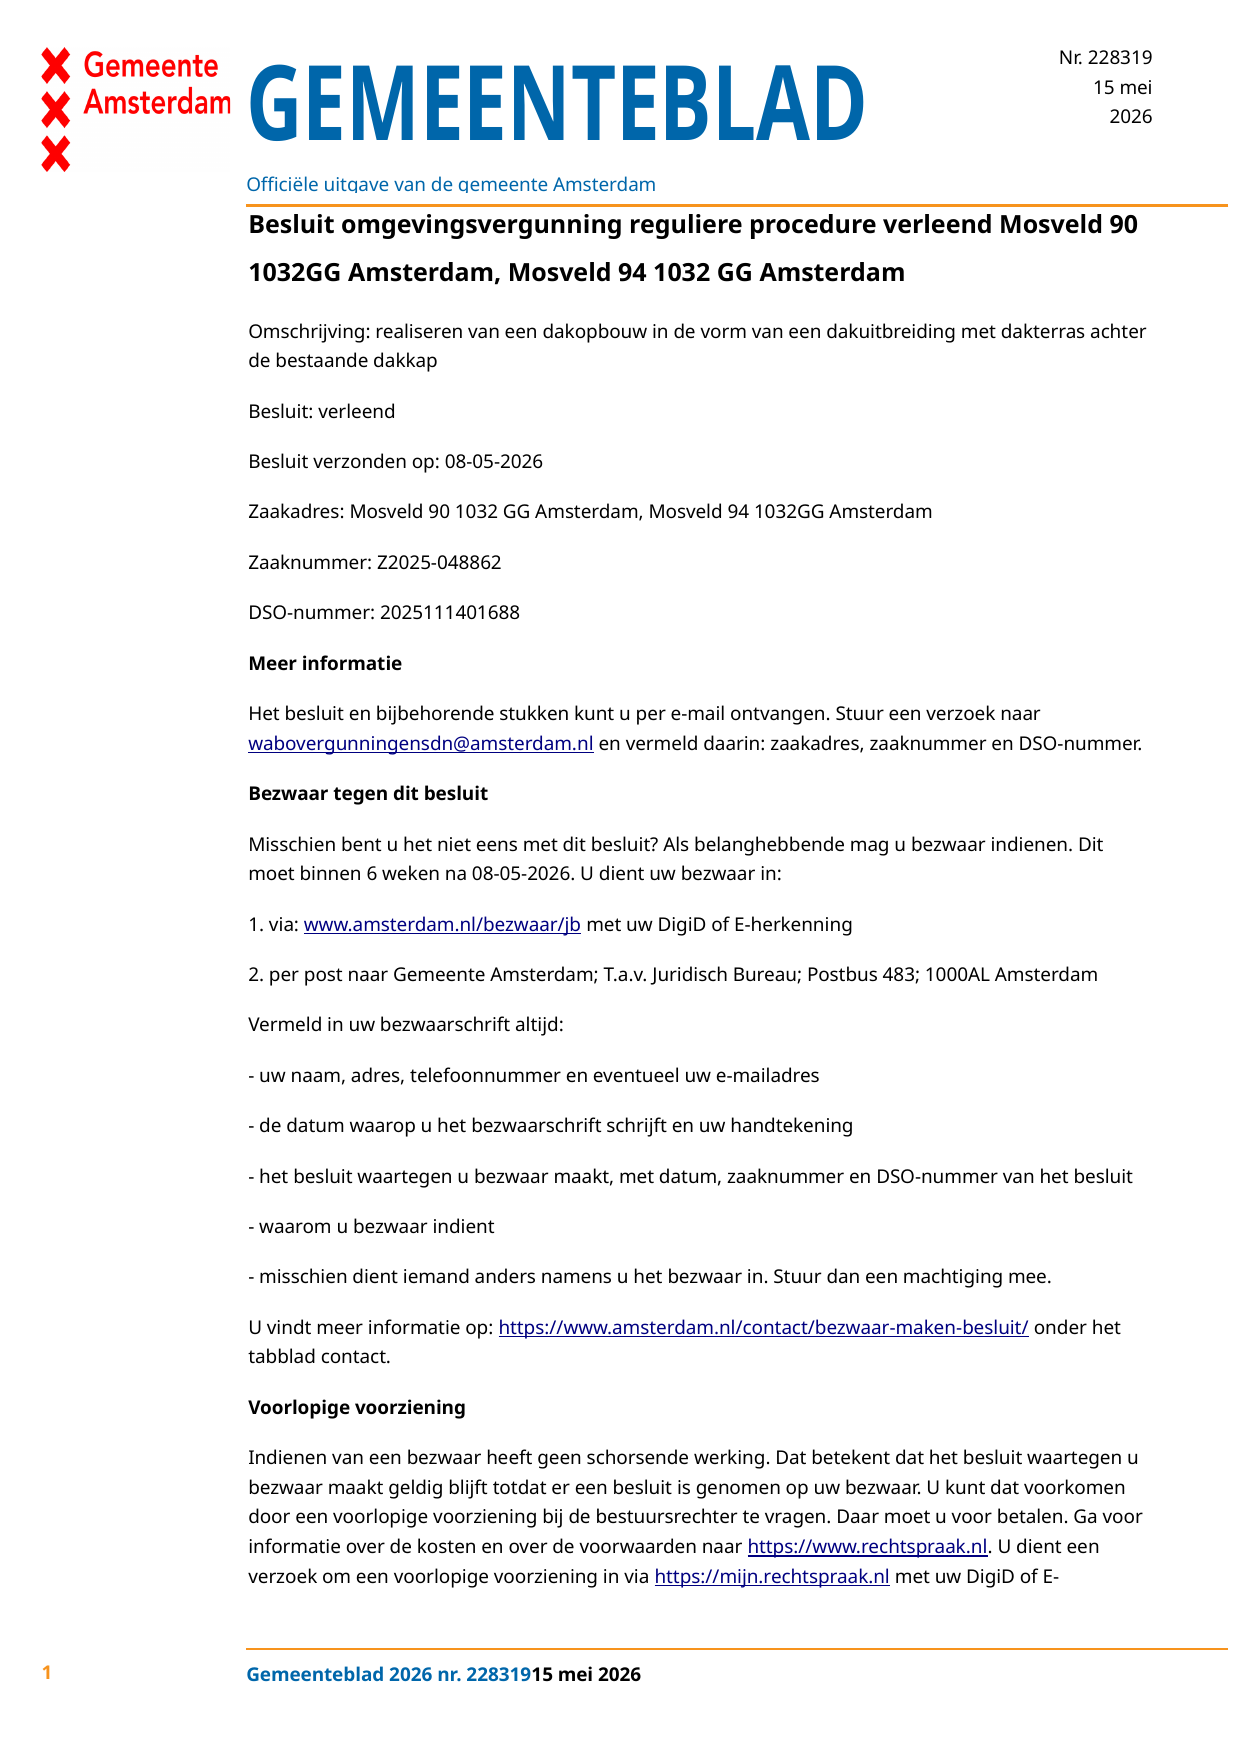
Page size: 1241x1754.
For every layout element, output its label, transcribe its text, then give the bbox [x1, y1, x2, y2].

text Besluit omgevingsvergunning reguliere procedure verleend Mosveld 90 1032GG Amsterdam, Mosveld 94 1032 GG Amsterdam [248, 207, 1152, 288]
text Indienen van een bezwaar heeft geen schorsende werking. Dat betekent dat het besluit waartegen u bezwaar maakt geldig blijft totdat er een besluit is genomen op uw bezwaar. U kunt dat voorkomen door een voorlopige voorziening bij de bestuursrechter te vragen. Daar moet u voor betalen. Ga voor informatie over de kosten en over de voorwaarden naar https://www.rechtspraak.nl. U dient een verzoek om een voorlopige voorziening in via https://mijn.rechtspraak.nl met uw DigiD of E- [248, 1444, 1152, 1589]
text Voorlopige voorziening [248, 1394, 1152, 1420]
text - waarom u bezwaar indient [248, 1213, 1152, 1239]
text Meer informatie [248, 650, 1152, 676]
text U vindt meer informatie op: https://www.amsterdam.nl/contact/bezwaar-maken-besluit/ onder het tabblad contact. [248, 1314, 1152, 1369]
text - uw naam, adres, telefoonnummer en eventueel uw e-mailadres [248, 1062, 1152, 1088]
text - de datum waarop u het bezwaarschrift schrijft en uw handtekening [248, 1112, 1152, 1138]
text Zaaknummer: Z2025-048862 [248, 549, 1152, 575]
text DSO-nummer: 2025111401688 [248, 599, 1152, 625]
text Besluit verzonden op: 08-05-2026 [248, 448, 1152, 474]
text Het besluit en bijbehorende stukken kunt u per e-mail ontvangen. Stuur een verzoek naar wabovergunningensdn@amsterdam.nl en vermeld daarin: zaakadres, zaaknummer en DSO-nummer. [248, 700, 1152, 756]
text Zaakadres: Mosveld 90 1032 GG Amsterdam, Mosveld 94 1032GG Amsterdam [248, 499, 1152, 524]
picture [41, 47, 231, 172]
text - het besluit waartegen u bezwaar maakt, met datum, zaaknummer en DSO-nummer van het besluit [248, 1163, 1152, 1189]
text Bezwaar tegen dit besluit [248, 780, 1152, 806]
text - misschien dient iemand anders namens u het bezwaar in. Stuur dan een machtiging mee. [248, 1264, 1152, 1289]
text Omschrijving: realiseren van een dakopbouw in de vorm van een dakuitbreiding met dakterras achter de bestaande dakkap [248, 318, 1152, 373]
text 2. per post naar Gemeente Amsterdam; T.a.v. Juridisch Bureau; Postbus 483; 1000AL Amsterdam [248, 961, 1152, 987]
text Vermeld in uw bezwaarschrift altijd: [248, 1012, 1152, 1037]
text Misschien bent u het niet eens met dit besluit? Als belanghebbende mag u bezwaar indienen. Dit moet binnen 6 weken na 08-05-2026. U dient uw bezwaar in: [248, 831, 1152, 886]
text Besluit: verleend [248, 398, 1152, 424]
text 1. via: www.amsterdam.nl/bezwaar/jb met uw DigiD of E-herkenning [248, 911, 1152, 937]
